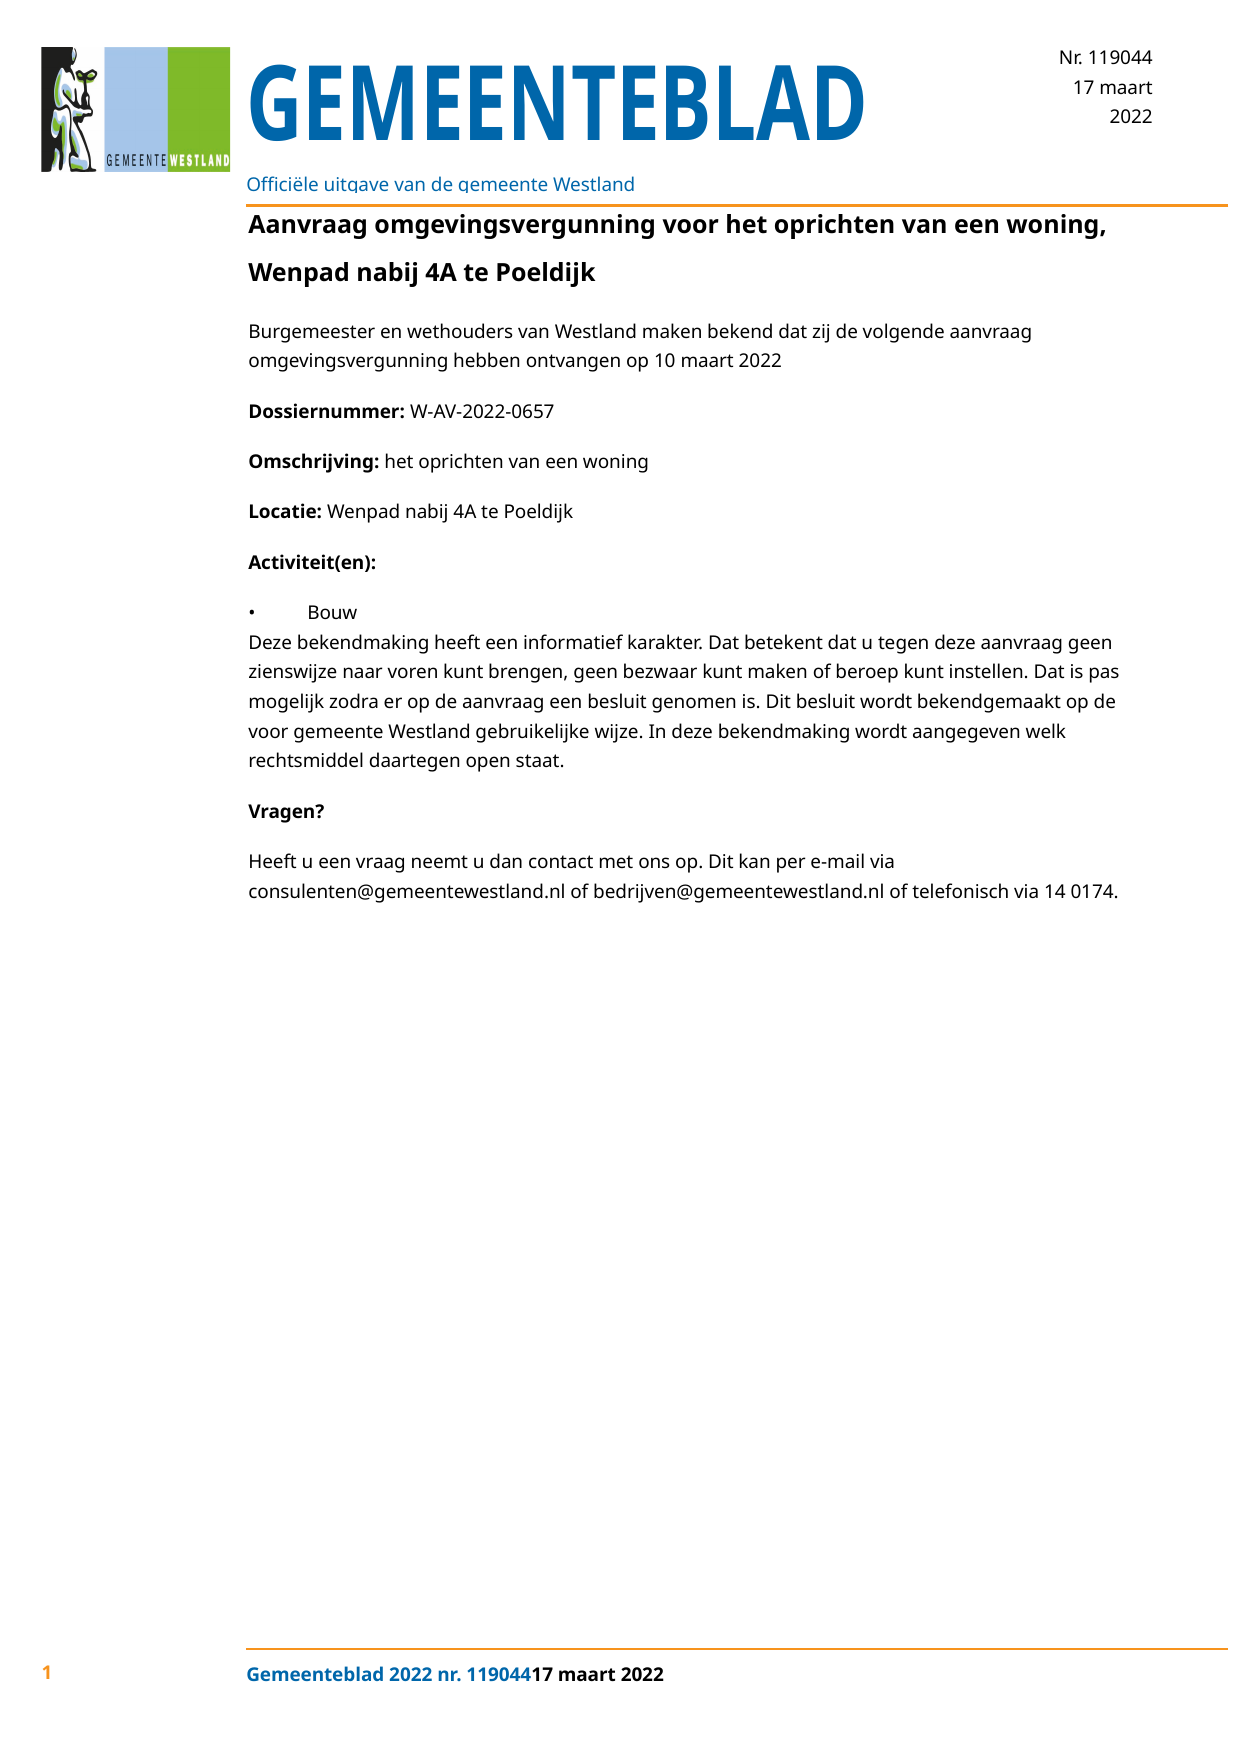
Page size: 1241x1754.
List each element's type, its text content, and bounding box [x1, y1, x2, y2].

text Heeft u een vraag neemt u dan contact met ons op. Dit kan per e-mail via consulenten@gemeentewestland.nl of bedrijven@gemeentewestland.nl of telefonisch via 14 0174. [248, 848, 1152, 904]
picture [41, 47, 231, 172]
text Activiteit(en): [248, 549, 1152, 575]
text Dossiernummer: W-AV-2022-0657 [248, 398, 1152, 424]
text Omschrijving: het oprichten van een woning [248, 448, 1152, 474]
text Deze bekendmaking heeft een informatief karakter. Dat betekent dat u tegen deze aanvraag geen zienswijze naar voren kunt brengen, geen bezwaar kunt maken of beroep kunt instellen. Dat is pas mogelijk zodra er op de aanvraag een besluit genomen is. Dit besluit wordt bekendgemaakt op de voor gemeente Westland gebruikelijke wijze. In deze bekendmaking wordt aangegeven welk rechtsmiddel daartegen open staat. [248, 629, 1152, 773]
text Locatie: Wenpad nabij 4A te Poeldijk [248, 499, 1152, 524]
text Burgemeester en wethouders van Westland maken bekend dat zij de volgende aanvraag omgevingsvergunning hebben ontvangen op 10 maart 2022 [248, 318, 1152, 373]
list Bouw [248, 599, 1152, 625]
text Aanvraag omgevingsvergunning voor het oprichten van een woning, Wenpad nabij 4A te Poeldijk [248, 207, 1152, 288]
text Vragen? [248, 798, 1152, 824]
